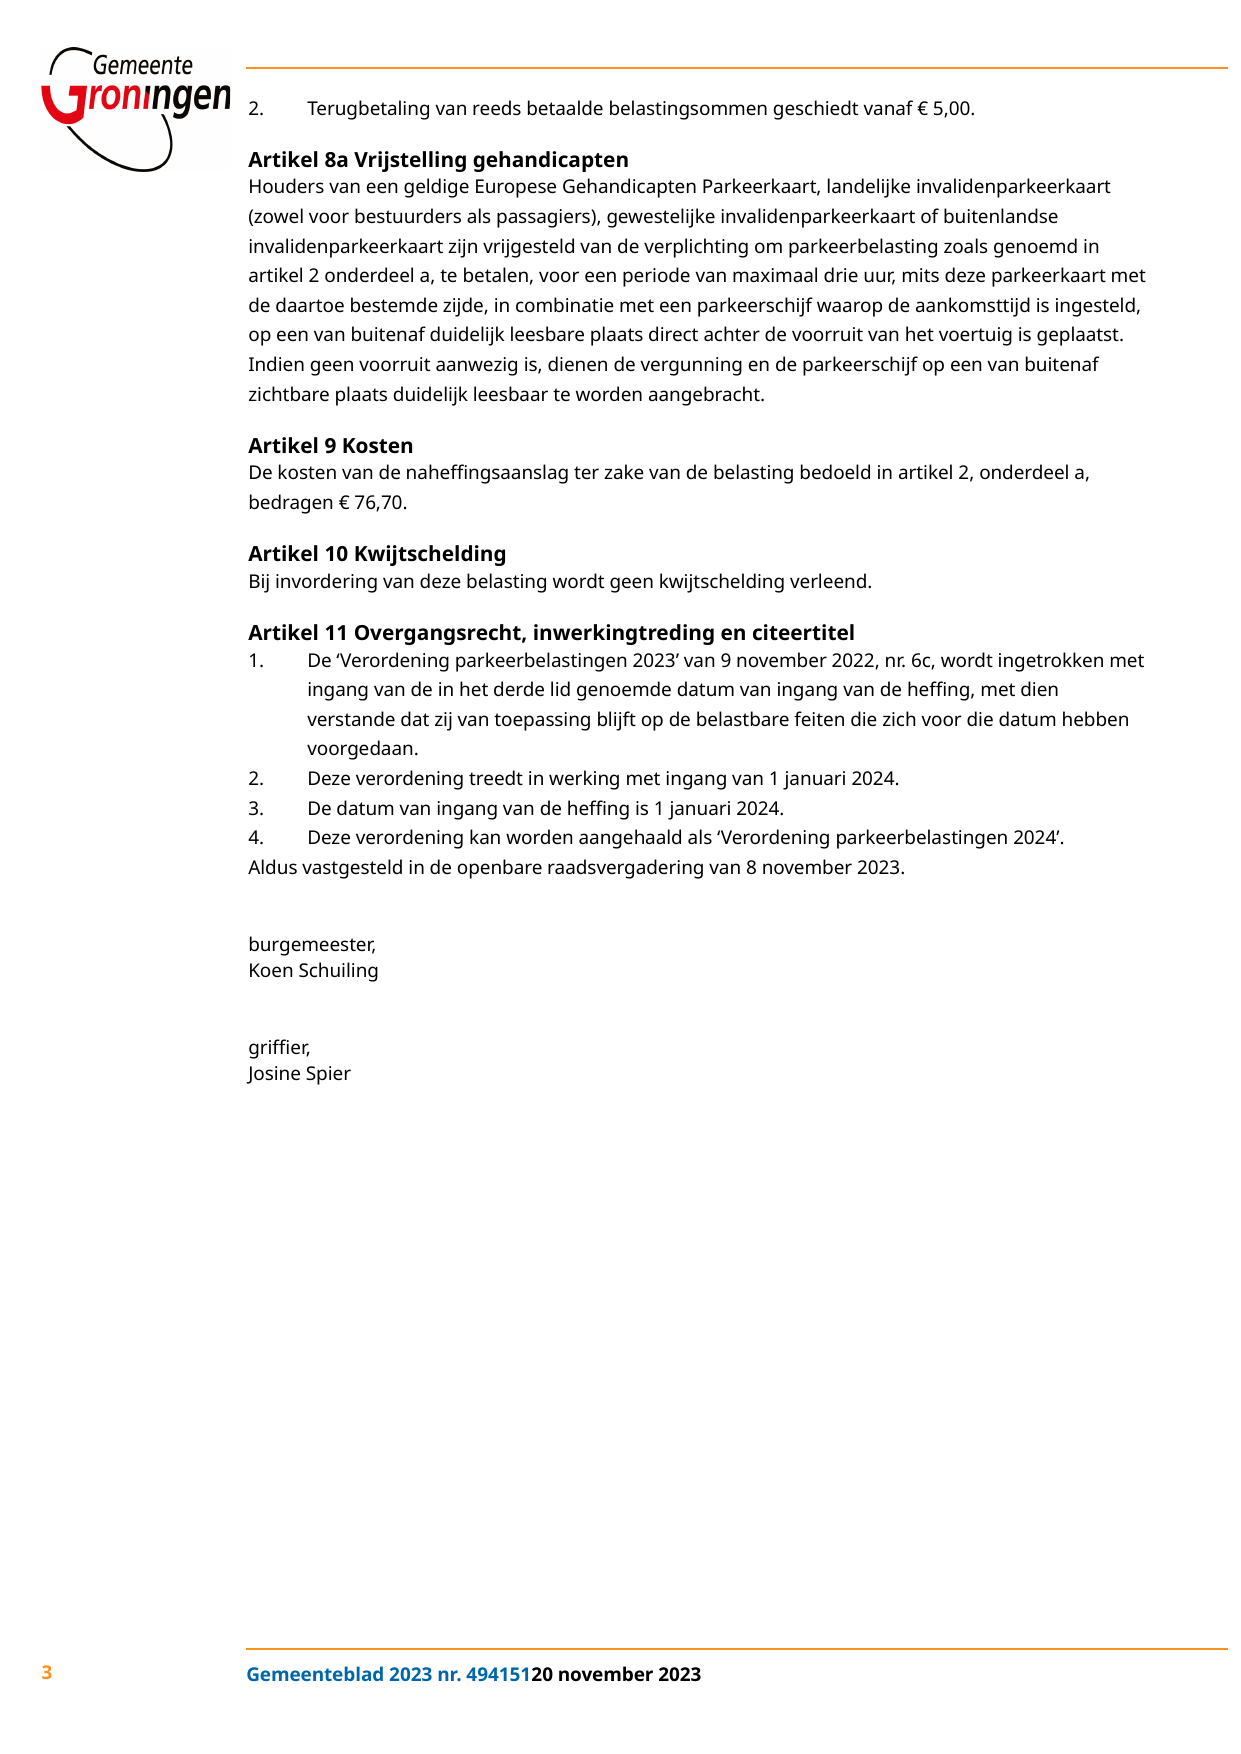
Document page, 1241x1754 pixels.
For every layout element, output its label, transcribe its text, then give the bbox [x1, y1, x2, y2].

list Deze verordening treedt in werking met ingang van 1 januari 2024. [248, 765, 1152, 791]
text Artikel 11 Overgangsrecht, inwerkingtreding en citeertitel [248, 618, 1152, 647]
text griffier, [248, 1034, 1152, 1060]
list Terugbetaling van reeds betaalde belastingsommen geschiedt vanaf € 5,00. [248, 95, 1152, 121]
text Aldus vastgesteld in de openbare raadsvergadering van 8 november 2023. [248, 854, 1152, 880]
text Bij invordering van deze belasting wordt geen kwijtschelding verleend. [248, 568, 1152, 594]
text burgemeester, [248, 931, 1152, 957]
list Deze verordening kan worden aangehaald als ‘Verordening parkeerbelastingen 2024’. [248, 824, 1152, 850]
text Houders van een geldige Europese Gehandicapten Parkeerkaart, landelijke invalidenparkeerkaart (zowel voor bestuurders als passagiers), gewestelijke invalidenparkeerkaart of buitenlandse invalidenparkeerkaart zijn vrijgesteld van de verplichting om parkeerbelasting zoals genoemd in artikel 2 onderdeel a, te betalen, voor een periode van maximaal drie uur, mits deze parkeerkaart met de daartoe bestemde zijde, in combinatie met een parkeerschijf waarop de aankomsttijd is ingesteld, op een van buitenaf duidelijk leesbare plaats direct achter de voorruit van het voertuig is geplaatst. Indien geen voorruit aanwezig is, dienen de vergunning en de parkeerschijf op een van buitenaf zichtbare plaats duidelijk leesbaar te worden aangebracht. [248, 174, 1152, 406]
text De kosten van de naheffingsaanslag ter zake van de belasting bedoeld in artikel 2, onderdeel a, bedragen € 76,70. [248, 459, 1152, 515]
text Artikel 8a Vrijstelling gehandicapten [248, 145, 1152, 174]
text Koen Schuiling [248, 957, 1152, 983]
text Artikel 10 Kwijtschelding [248, 539, 1152, 568]
list De datum van ingang van de heffing is 1 januari 2024. [248, 795, 1152, 821]
text Artikel 9 Kosten [248, 431, 1152, 459]
picture [41, 47, 231, 172]
list De ‘Verordening parkeerbelastingen 2023’ van 9 november 2022, nr. 6c, wordt ingetrokken met ingang van de in het derde lid genoemde datum van ingang van de heffing, met dien verstande dat zij van toepassing blijft op de belastbare feiten die zich voor die datum hebben voorgedaan. [248, 647, 1152, 761]
text Josine Spier [248, 1060, 1152, 1086]
